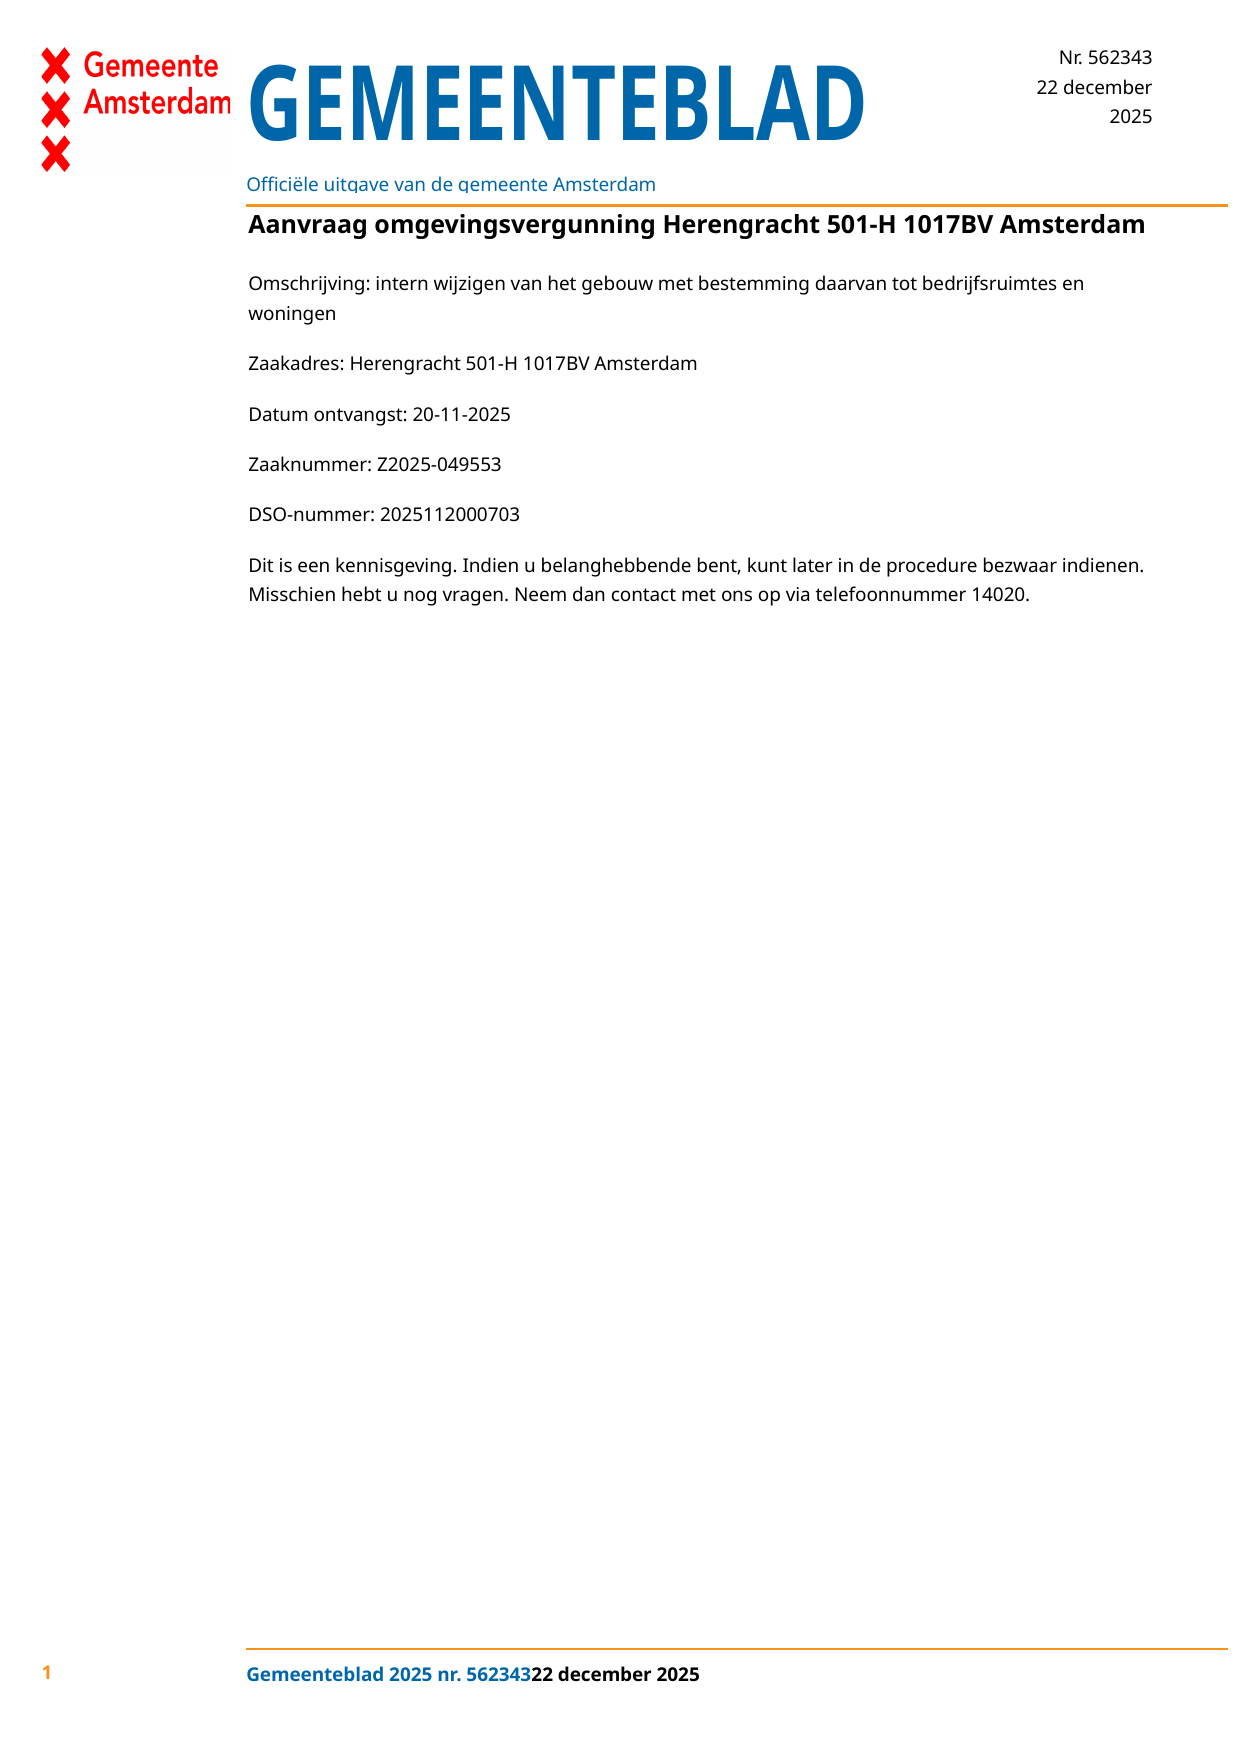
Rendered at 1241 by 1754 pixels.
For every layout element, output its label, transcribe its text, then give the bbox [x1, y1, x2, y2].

text DSO-nummer: 2025112000703 [248, 502, 1152, 527]
text Datum ontvangst: 20-11-2025 [248, 401, 1152, 426]
text Zaakadres: Herengracht 501-H 1017BV Amsterdam [248, 350, 1152, 376]
text Omschrijving: intern wijzigen van het gebouw met bestemming daarvan tot bedrijfsruimtes en woningen [248, 270, 1152, 326]
text Aanvraag omgevingsvergunning Herengracht 501-H 1017BV Amsterdam [248, 207, 1152, 241]
picture [41, 47, 231, 172]
text Dit is een kennisgeving. Indien u belanghebbende bent, kunt later in de procedure bezwaar indienen. Misschien hebt u nog vragen. Neem dan contact met ons op via telefoonnummer 14020. [248, 552, 1152, 607]
text Zaaknummer: Z2025-049553 [248, 451, 1152, 477]
